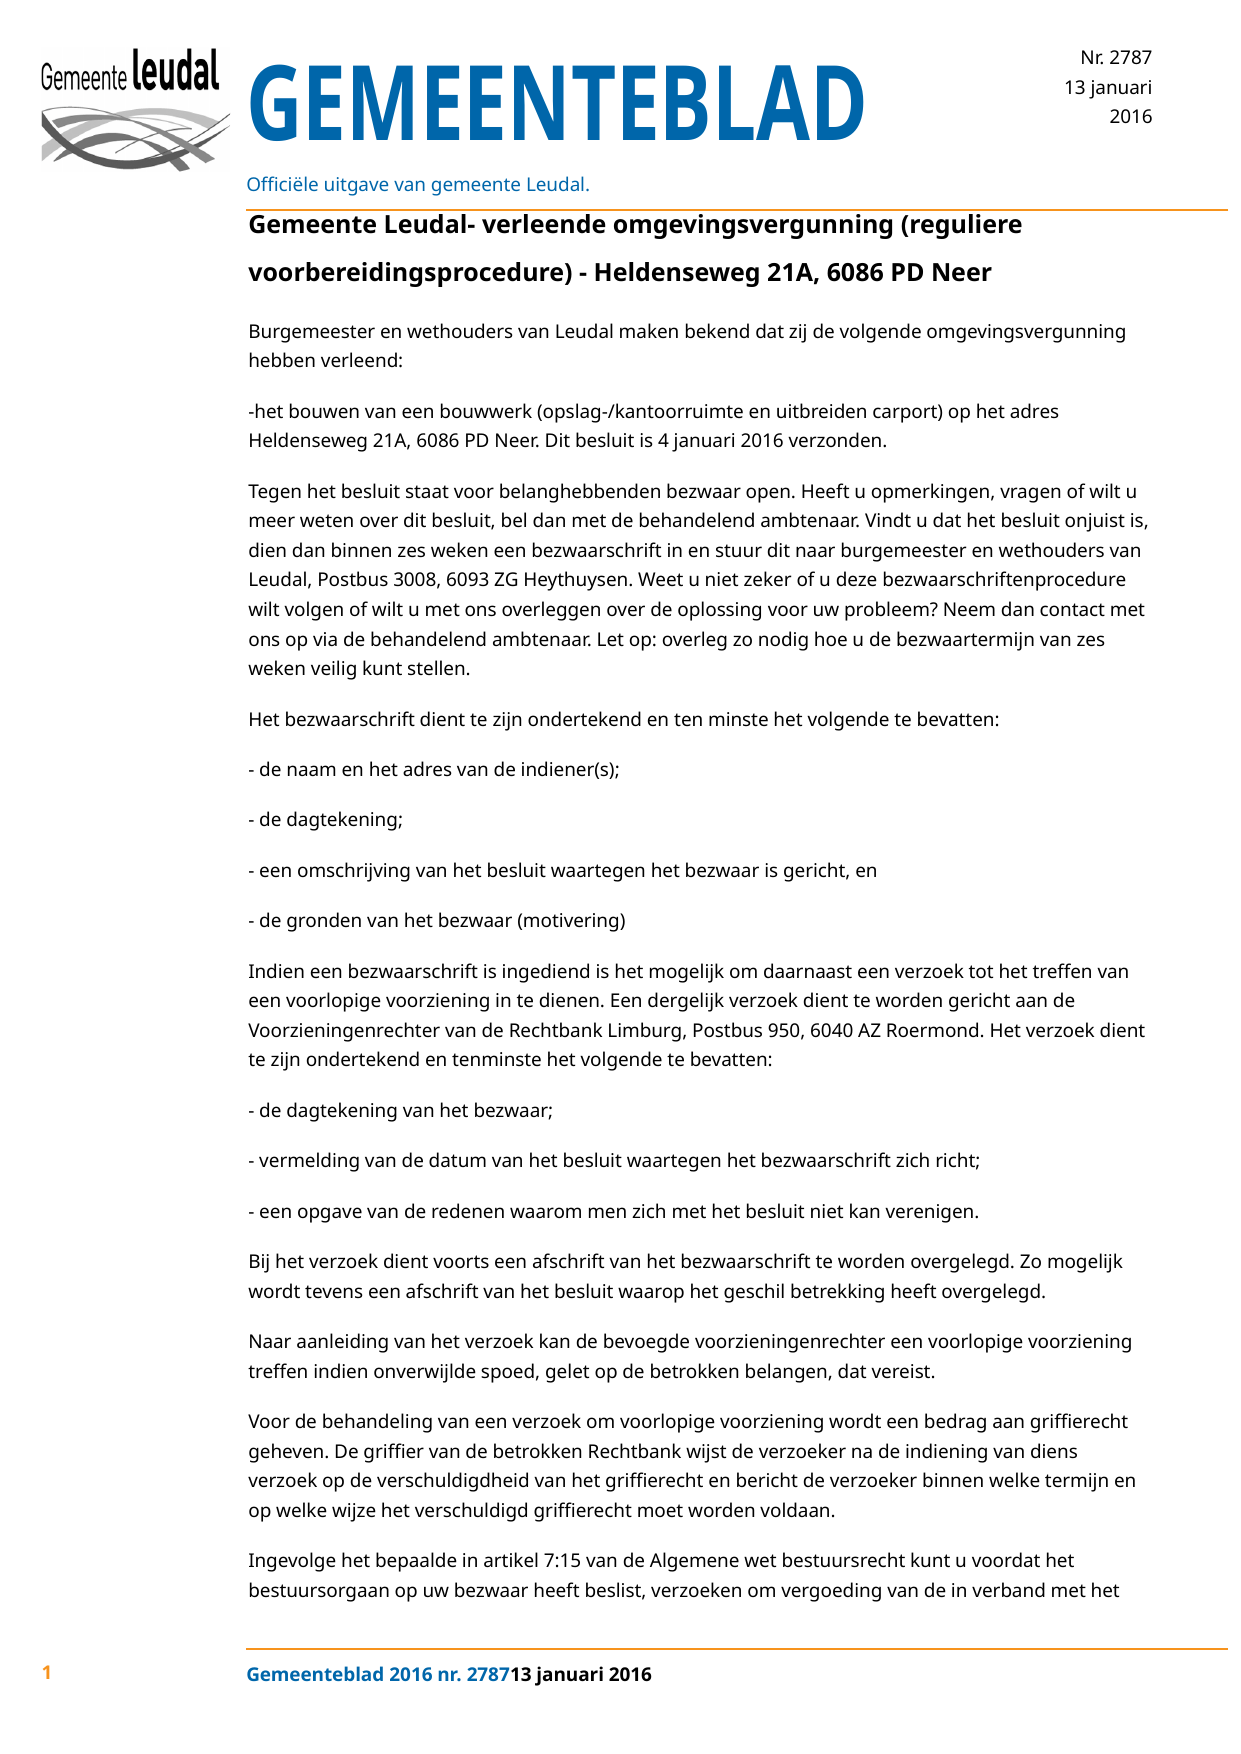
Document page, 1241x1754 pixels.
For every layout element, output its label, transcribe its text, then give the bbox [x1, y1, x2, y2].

text - de dagtekening; [248, 807, 1152, 832]
text - de naam en het adres van de indiener(s); [248, 756, 1152, 782]
text Bij het verzoek dient voorts een afschrift van het bezwaarschrift te worden overgelegd. Zo mogelijk wordt tevens een afschrift van het besluit waarop het geschil betrekking heeft overgelegd. [248, 1248, 1152, 1304]
text - vermelding van de datum van het besluit waartegen het bezwaarschrift zich richt; [248, 1147, 1152, 1173]
text - de dagtekening van het bezwaar; [248, 1097, 1152, 1123]
text Naar aanleiding van het verzoek kan de bevoegde voorzieningenrechter een voorlopige voorziening treffen indien onverwijlde spoed, gelet op de betrokken belangen, dat vereist. [248, 1328, 1152, 1384]
text -het bouwen van een bouwwerk (opslag-/kantoorruimte en uitbreiden carport) op het adres Heldenseweg 21A, 6086 PD Neer. Dit besluit is 4 januari 2016 verzonden. [248, 398, 1152, 453]
text Ingevolge het bepaalde in artikel 7:15 van de Algemene wet bestuursrecht kunt u voordat het bestuursorgaan op uw bezwaar heeft beslist, verzoeken om vergoeding van de in verband met het [248, 1547, 1152, 1603]
text - een omschrijving van het besluit waartegen het bezwaar is gericht, en [248, 857, 1152, 883]
text Voor de behandeling van een verzoek om voorlopige voorziening wordt een bedrag aan griffierecht geheven. De griffier van de betrokken Rechtbank wijst de verzoeker na de indiening van diens verzoek op de verschuldigdheid van het griffierecht en bericht de verzoeker binnen welke termijn en op welke wijze het verschuldigd griffierecht moet worden voldaan. [248, 1408, 1152, 1523]
text - de gronden van het bezwaar (motivering) [248, 907, 1152, 933]
text - een opgave van de redenen waarom men zich met het besluit niet kan verenigen. [248, 1198, 1152, 1224]
text Burgemeester en wethouders van Leudal maken bekend dat zij de volgende omgevingsvergunning hebben verleend: [248, 318, 1152, 373]
text Gemeente Leudal- verleende omgevingsvergunning (reguliere voorbereidingsprocedure) - Heldenseweg 21A, 6086 PD Neer [248, 211, 1152, 288]
picture [41, 47, 231, 172]
text Indien een bezwaarschrift is ingediend is het mogelijk om daarnaast een verzoek tot het treffen van een voorlopige voorziening in te dienen. Een dergelijk verzoek dient te worden gericht aan de Voorzieningenrechter van de Rechtbank Limburg, Postbus 950, 6040 AZ Roermond. Het verzoek dient te zijn ondertekend en tenminste het volgende te bevatten: [248, 958, 1152, 1072]
text Tegen het besluit staat voor belanghebbenden bezwaar open. Heeft u opmerkingen, vragen of wilt u meer weten over dit besluit, bel dan met de behandelend ambtenaar. Vindt u dat het besluit onjuist is, dien dan binnen zes weken een bezwaarschrift in en stuur dit naar burgemeester en wethouders van Leudal, Postbus 3008, 6093 ZG Heythuysen. Weet u niet zeker of u deze bezwaarschriftenprocedure wilt volgen of wilt u met ons overleggen over de oplossing voor uw probleem? Neem dan contact met ons op via de behandelend ambtenaar. Let op: overleg zo nodig hoe u de bezwaartermijn van zes weken veilig kunt stellen. [248, 478, 1152, 681]
text Het bezwaarschrift dient te zijn ondertekend en ten minste het volgende te bevatten: [248, 706, 1152, 732]
